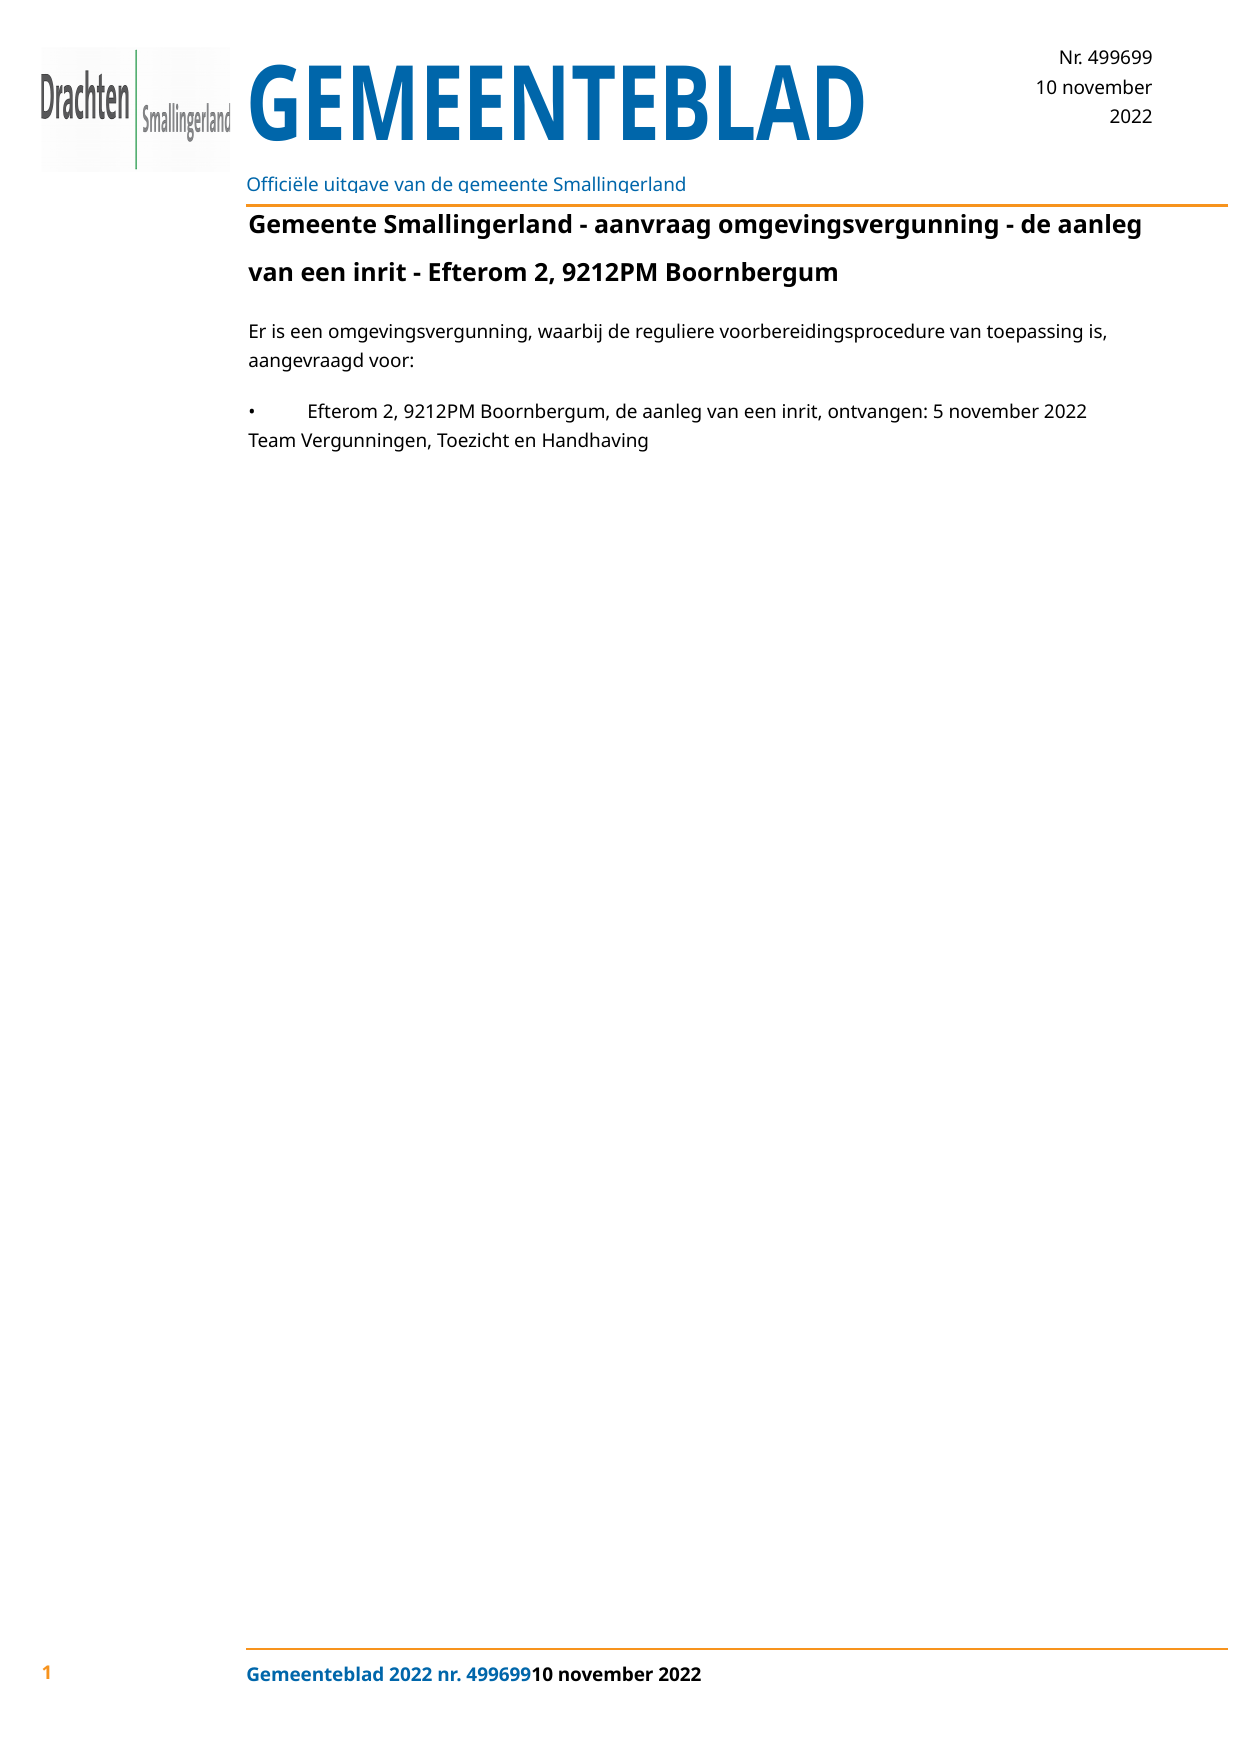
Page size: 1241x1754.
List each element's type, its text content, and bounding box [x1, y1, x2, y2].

text Er is een omgevingsvergunning, waarbij de reguliere voorbereidingsprocedure van toepassing is, aangevraagd voor: [248, 318, 1152, 373]
list Efterom 2, 9212PM Boornbergum, de aanleg van een inrit, ontvangen: 5 november 2022 [248, 398, 1152, 424]
text Team Vergunningen, Toezicht en Handhaving [248, 427, 1152, 453]
text Gemeente Smallingerland - aanvraag omgevingsvergunning - de aanleg van een inrit - Efterom 2, 9212PM Boornbergum [248, 207, 1152, 288]
picture [41, 47, 231, 172]
